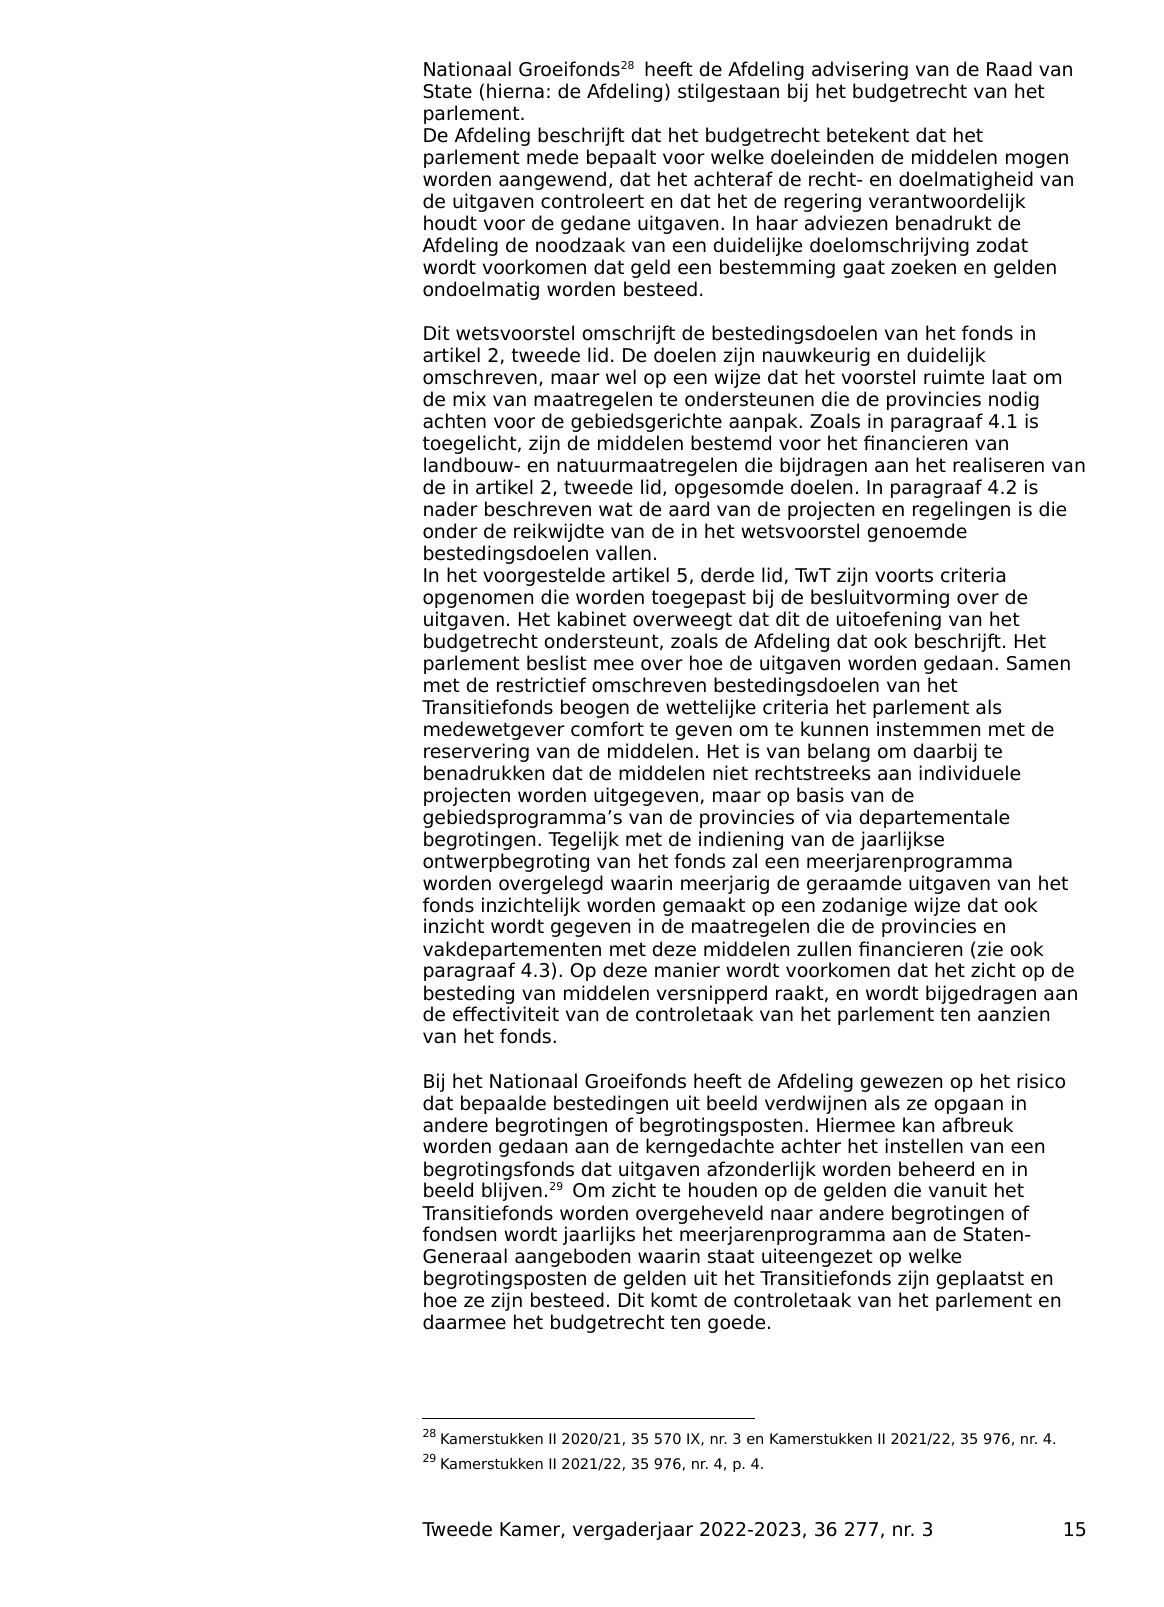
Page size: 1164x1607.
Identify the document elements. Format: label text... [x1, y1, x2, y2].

text Nationaal Groeifonds heeft de Afdeling advisering van de Raad van State (hierna: de Afdeling) stilgestaan bij het budgetrecht van het parlement. [422, 59, 1087, 125]
text Kamerstukken II 2021/22, 35 976, nr. 4, p. 4. [422, 1452, 1087, 1474]
text De Afdeling beschrijft dat het budgetrecht betekent dat het parlement mede bepaalt voor welke doeleinden de middelen mogen worden aangewend, dat het achteraf de recht- en doelmatigheid van de uitgaven controleert en dat het de regering verantwoordelijk houdt voor de gedane uitgaven. In haar adviezen benadrukt de Afdeling de noodzaak van een duidelijke doelomschrijving zodat wordt voorkomen dat geld een bestemming gaat zoeken en gelden ondoelmatig worden besteed. [422, 125, 1087, 301]
text Kamerstukken II 2020/21, 35 570 IX, nr. 3 en Kamerstukken II 2021/22, 35 976, nr. 4. [422, 1427, 1087, 1449]
text Bij het Nationaal Groeifonds heeft de Afdeling gewezen op het risico dat bepaalde bestedingen uit beeld verdwijnen als ze opgaan in andere begrotingen of begrotingsposten. Hiermee kan afbreuk worden gedaan aan de kerngedachte achter het instellen van een begrotingsfonds dat uitgaven afzonderlijk worden beheerd en in beeld blijven. Om zicht te houden op de gelden die vanuit het Transitiefonds worden overgeheveld naar andere begrotingen of fondsen wordt jaarlijks het meerjarenprogramma aan de Staten-Generaal aangeboden waarin staat uiteengezet op welke begrotingsposten de gelden uit het Transitiefonds zijn geplaatst en hoe ze zijn besteed. Dit komt de controletaak van het parlement en daarmee het budgetrecht ten goede. [422, 1071, 1087, 1334]
text Dit wetsvoorstel omschrijft de bestedingsdoelen van het fonds in artikel 2, tweede lid. De doelen zijn nauwkeurig en duidelijk omschreven, maar wel op een wijze dat het voorstel ruimte laat om de mix van maatregelen te ondersteunen die de provincies nodig achten voor de gebiedsgerichte aanpak. Zoals in paragraaf 4.1 is toegelicht, zijn de middelen bestemd voor het financieren van landbouw- en natuurmaatregelen die bijdragen aan het realiseren van de in artikel 2, tweede lid, opgesomde doelen. In paragraaf 4.2 is nader beschreven wat de aard van de projecten en regelingen is die onder de reikwijdte van de in het wetsvoorstel genoemde bestedingsdoelen vallen. [422, 323, 1087, 565]
text In het voorgestelde artikel 5, derde lid, TwT zijn voorts criteria opgenomen die worden toegepast bij de besluitvorming over de uitgaven. Het kabinet overweegt dat dit de uitoefening van het budgetrecht ondersteunt, zoals de Afdeling dat ook beschrijft. Het parlement beslist mee over hoe de uitgaven worden gedaan. Samen met de restrictief omschreven bestedingsdoelen van het Transitiefonds beogen de wettelijke criteria het parlement als medewetgever comfort te geven om te kunnen instemmen met de reservering van de middelen. Het is van belang om daarbij te benadrukken dat de middelen niet rechtstreeks aan individuele projecten worden uitgegeven, maar op basis van de gebiedsprogramma’s van de provincies of via departementale begrotingen. Tegelijk met de indiening van de jaarlijkse ontwerpbegroting van het fonds zal een meerjarenprogramma worden overgelegd waarin meerjarig de geraamde uitgaven van het fonds inzichtelijk worden gemaakt op een zodanige wijze dat ook inzicht wordt gegeven in de maatregelen die de provincies en vakdepartementen met deze middelen zullen financieren (zie ook paragraaf 4.3). Op deze manier wordt voorkomen dat het zicht op de besteding van middelen versnipperd raakt, en wordt bijgedragen aan de effectiviteit van de controletaak van het parlement ten aanzien van het fonds. [422, 565, 1087, 1048]
